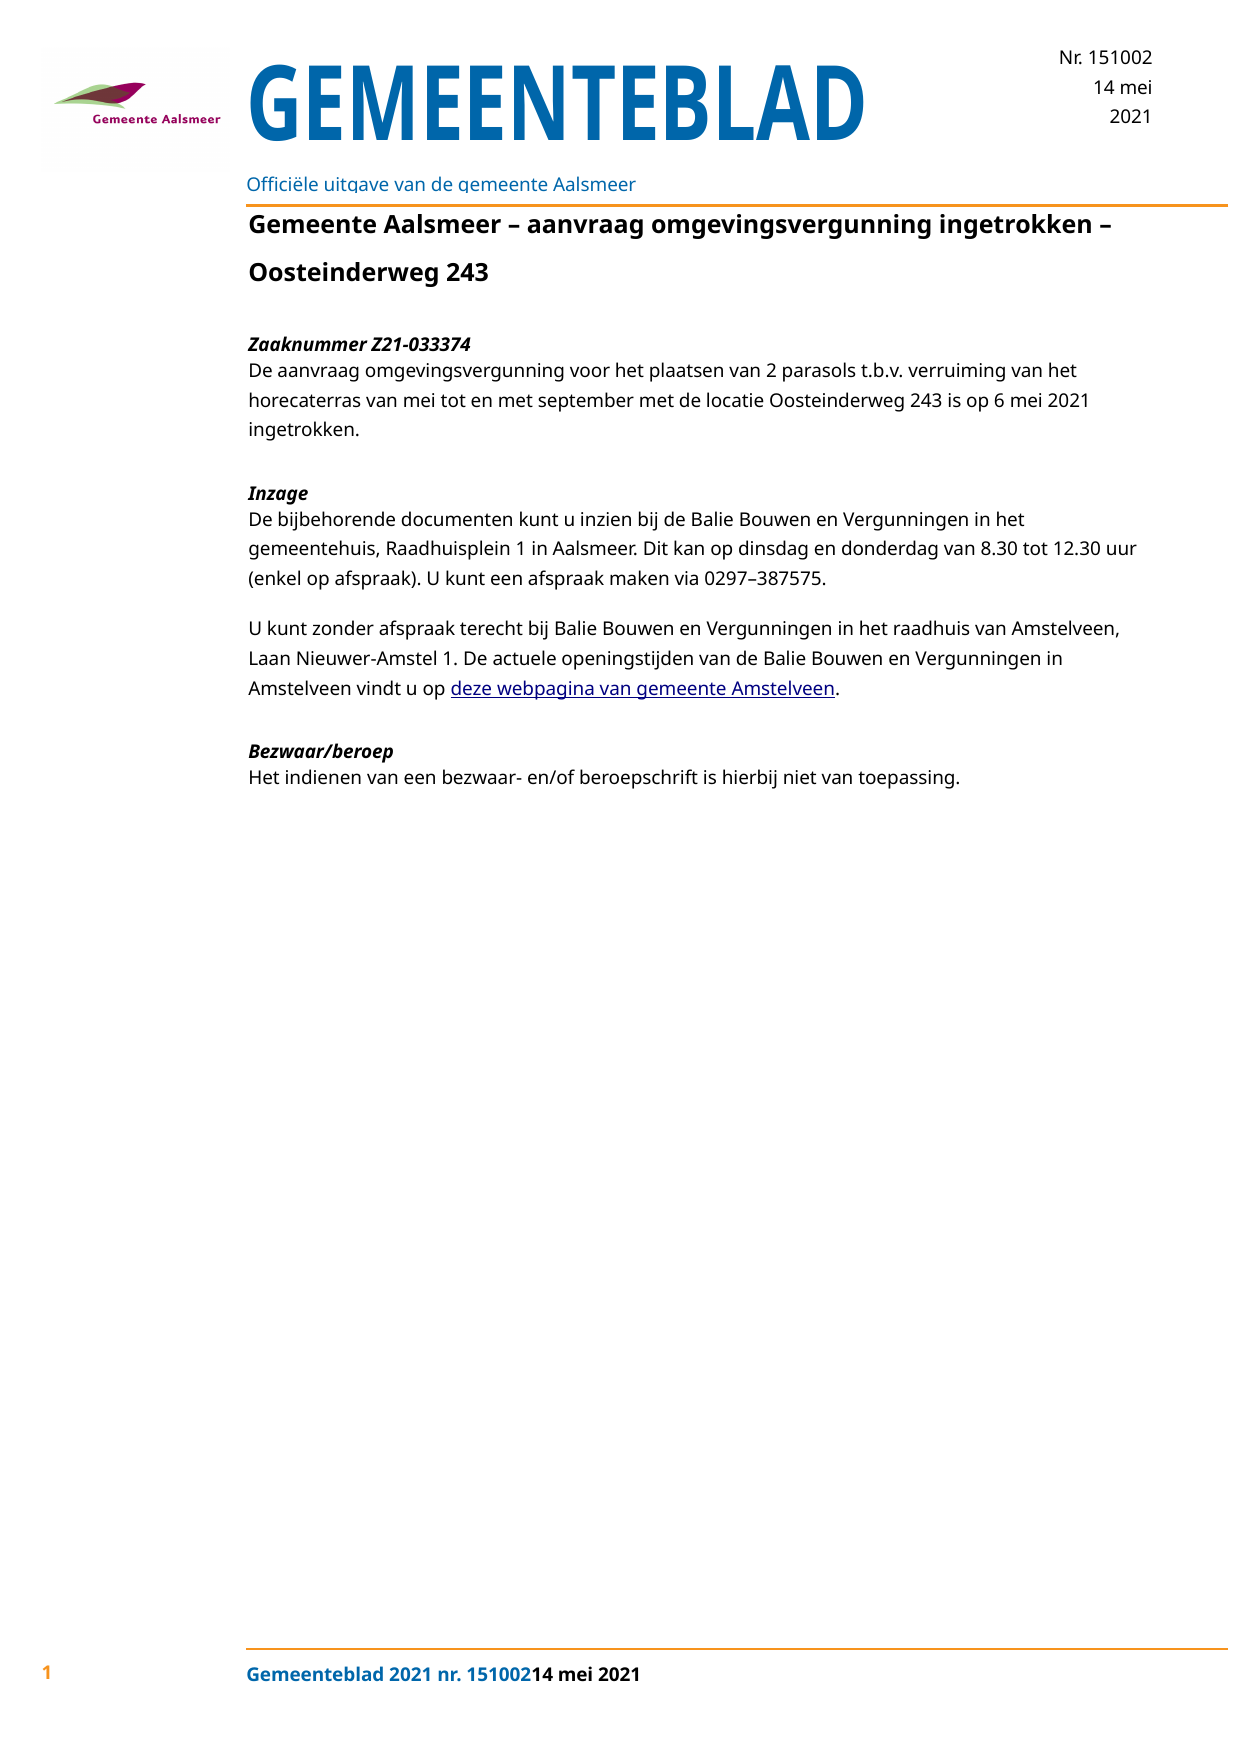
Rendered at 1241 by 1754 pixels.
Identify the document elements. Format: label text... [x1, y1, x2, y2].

text Inzage [248, 480, 1152, 506]
text Zaaknummer Z21-033374 [248, 331, 1152, 357]
picture [41, 47, 231, 172]
text U kunt zonder afspraak terecht bij Balie Bouwen en Vergunningen in het raadhuis van Amstelveen, Laan Nieuwer-Amstel 1. De actuele openingstijden van de Balie Bouwen en Vergunningen in Amstelveen vindt u op deze webpagina van gemeente Amstelveen. [248, 616, 1152, 701]
text De bijbehorende documenten kunt u inzien bij de Balie Bouwen en Vergunningen in het gemeentehuis, Raadhuisplein 1 in Aalsmeer. Dit kan op dinsdag en donderdag van 8.30 tot 12.30 uur (enkel op afspraak). U kunt een afspraak maken via 0297–387575. [248, 506, 1152, 591]
text Bezwaar/beroep [248, 739, 1152, 764]
text Het indienen van een bezwaar- en/of beroepschrift is hierbij niet van toepassing. [248, 764, 1152, 790]
text Gemeente Aalsmeer – aanvraag omgevingsvergunning ingetrokken – Oosteinderweg 243 [248, 207, 1152, 288]
text De aanvraag omgevingsvergunning voor het plaatsen van 2 parasols t.b.v. verruiming van het horecaterras van mei tot en met september met de locatie Oosteinderweg 243 is op 6 mei 2021 ingetrokken. [248, 357, 1152, 442]
